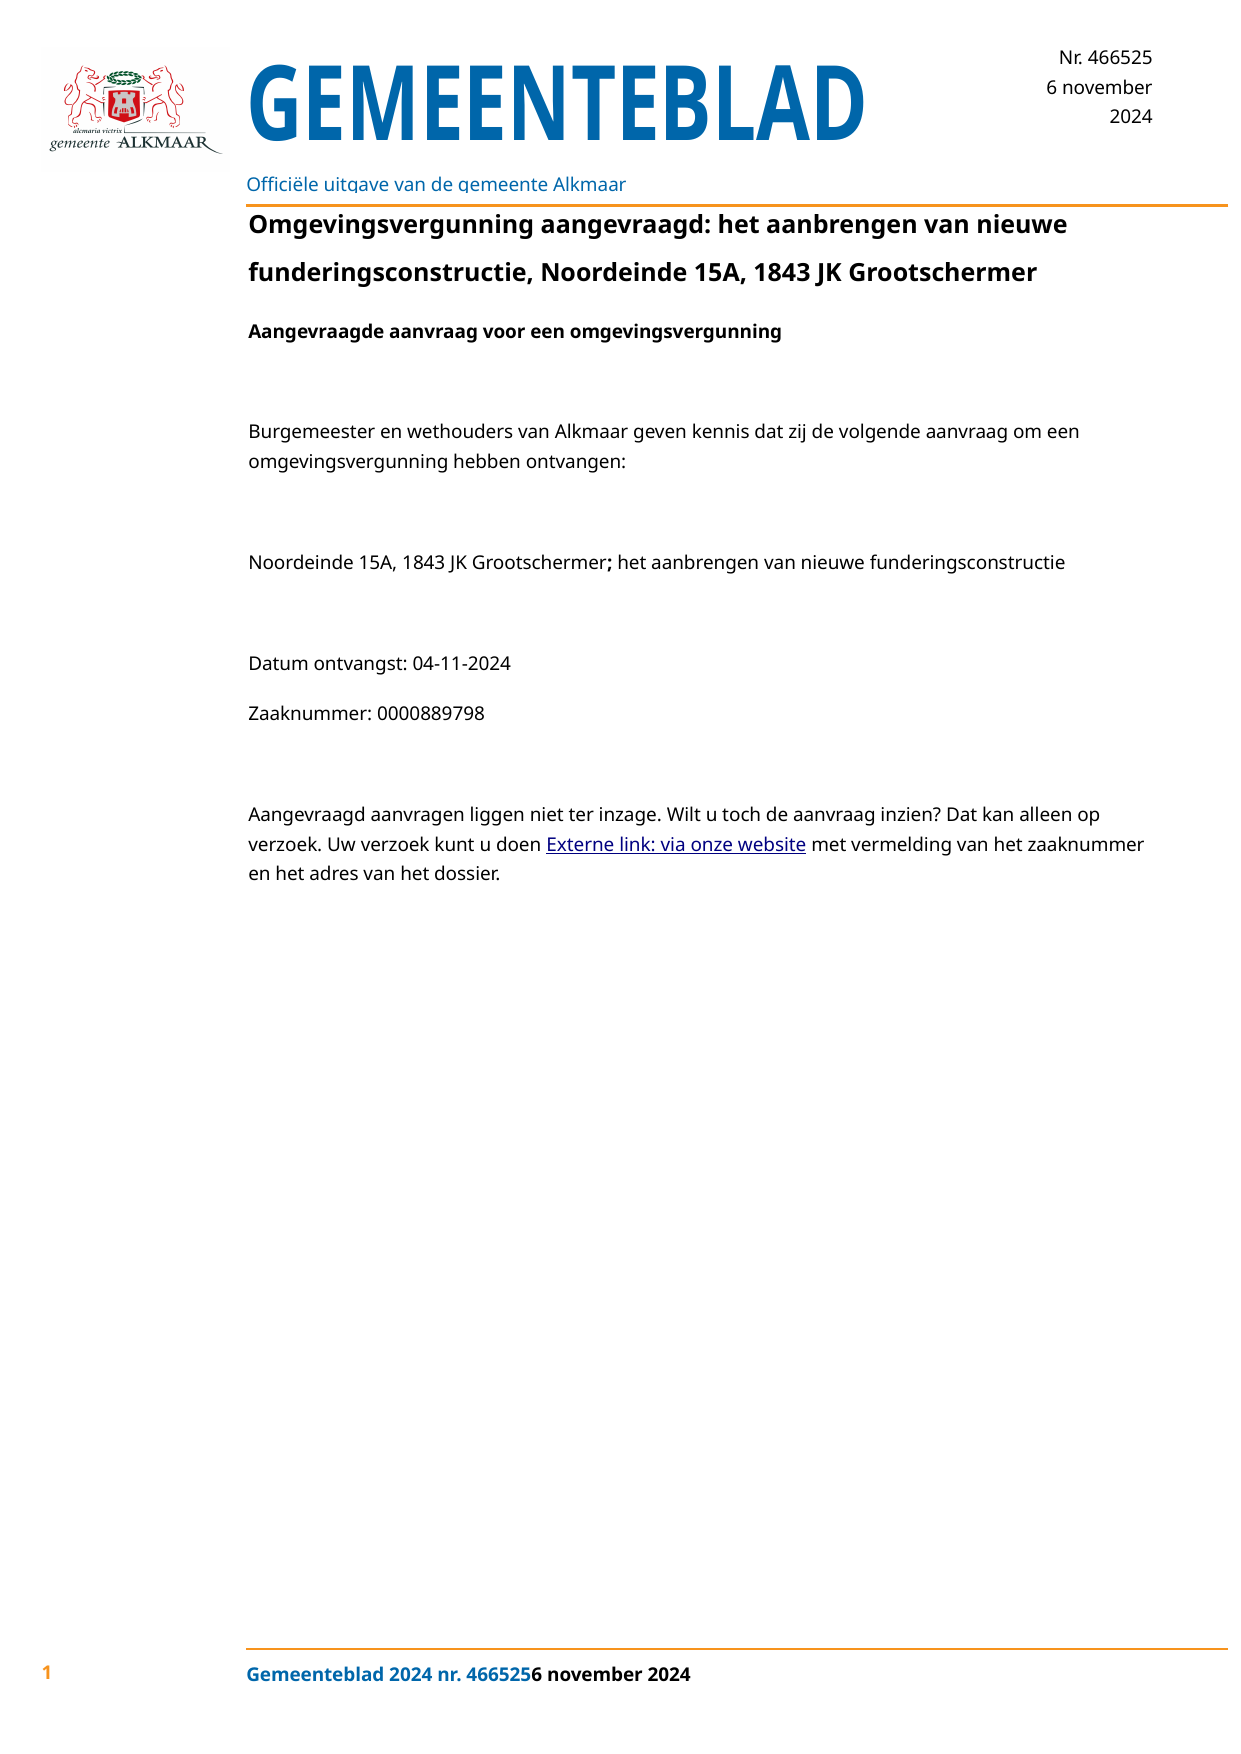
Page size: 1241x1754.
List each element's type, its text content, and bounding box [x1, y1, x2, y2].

text Burgemeester en wethouders van Alkmaar geven kennis dat zij de volgende aanvraag om een omgevingsvergunning hebben ontvangen: [248, 419, 1152, 474]
text Aangevraagd aanvragen liggen niet ter inzage. Wilt u toch de aanvraag inzien? Dat kan alleen op verzoek. Uw verzoek kunt u doen Externe link: via onze website met vermelding van het zaaknummer en het adres van het dossier. [248, 801, 1152, 886]
text Omgevingsvergunning aangevraagd: het aanbrengen van nieuwe funderingsconstructie, Noordeinde 15A, 1843 JK Grootschermer [248, 207, 1152, 288]
text Zaaknummer: 0000889798 [248, 700, 1152, 726]
text Datum ontvangst: 04-11-2024 [248, 650, 1152, 676]
picture [41, 47, 231, 172]
text Aangevraagde aanvraag voor een omgevingsvergunning [248, 318, 1152, 344]
text Noordeinde 15A, 1843 JK Grootschermer; het aanbrengen van nieuwe funderingsconstructie [248, 549, 1152, 575]
